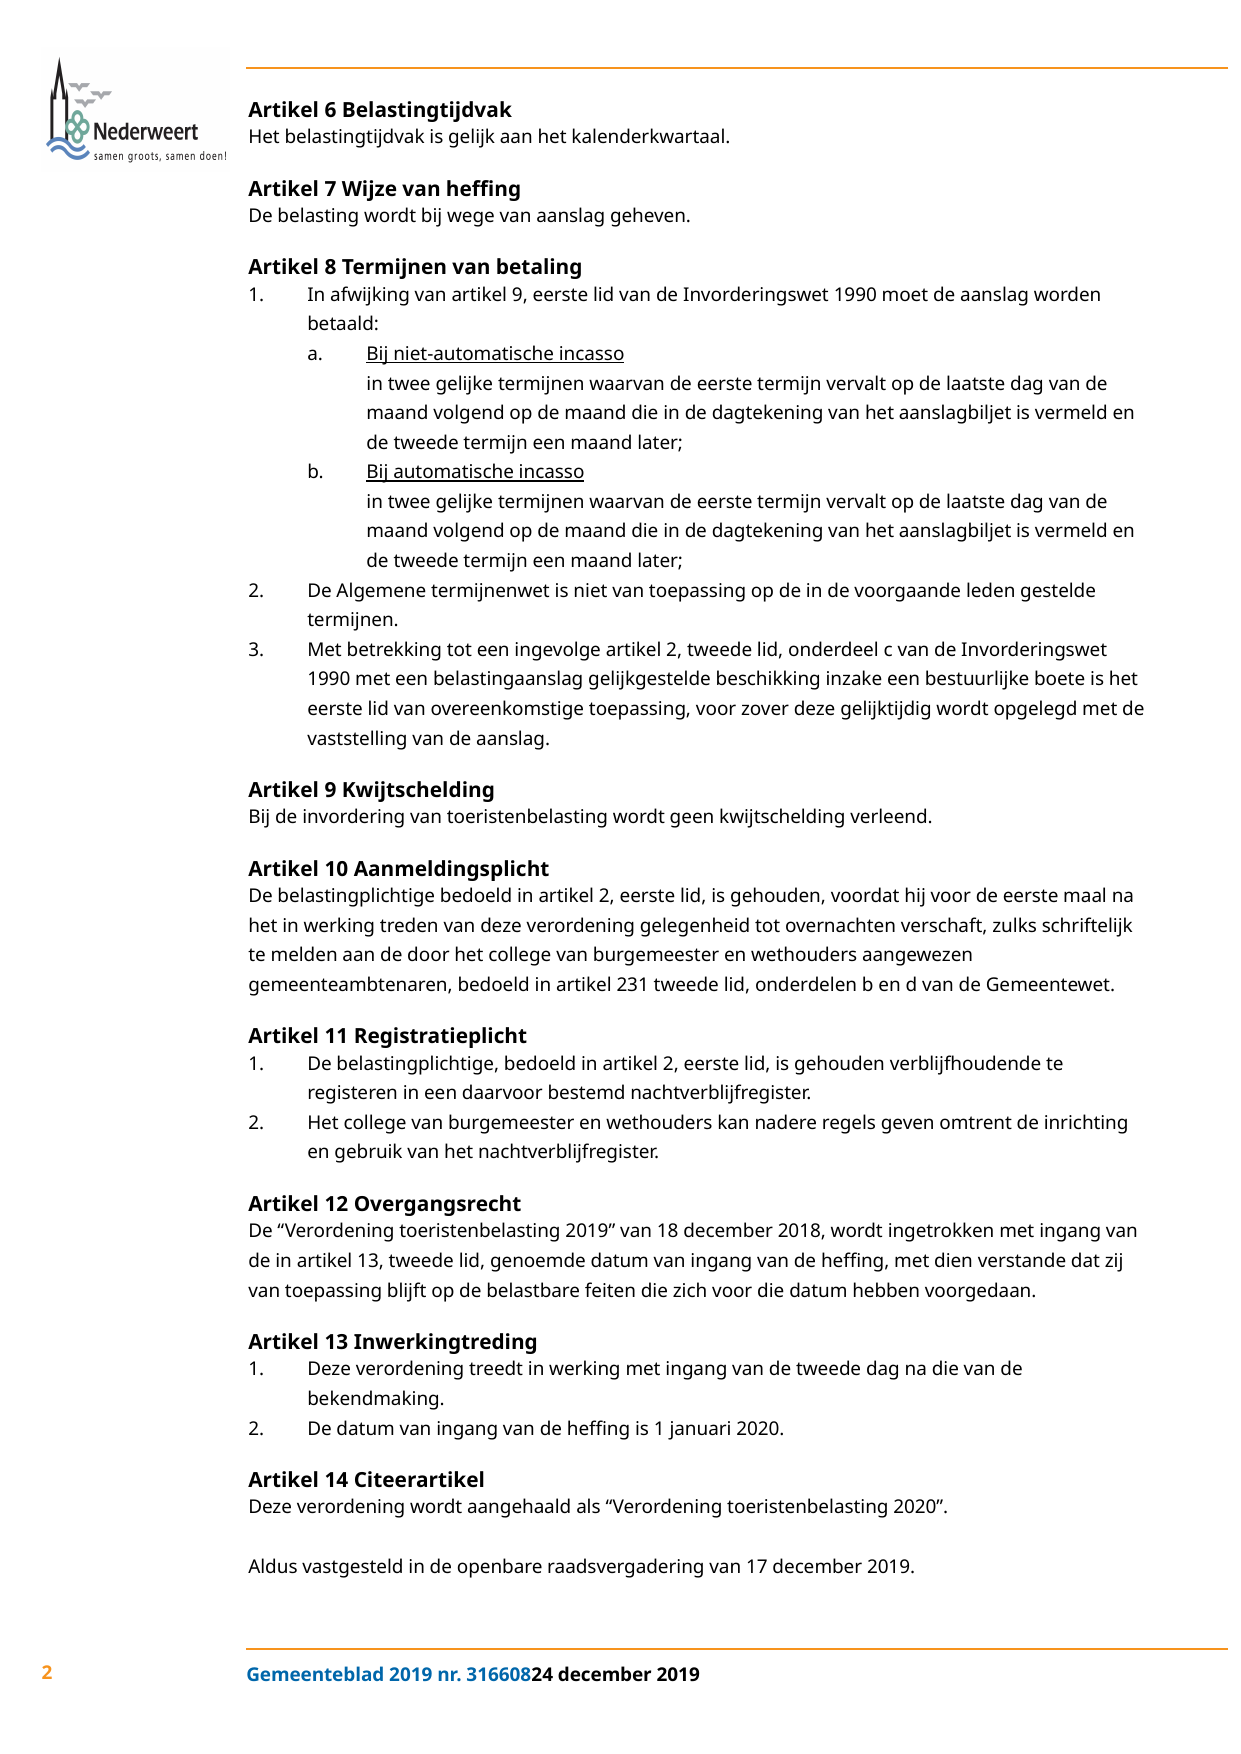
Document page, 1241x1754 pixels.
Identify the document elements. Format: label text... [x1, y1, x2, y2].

list De datum van ingang van de heffing is 1 januari 2020. [248, 1415, 1152, 1441]
text Artikel 8 Termijnen van betaling [248, 252, 1152, 281]
list Bij niet-automatische incasso [307, 340, 1152, 366]
text Artikel 10 Aanmeldingsplicht [248, 854, 1152, 882]
list De Algemene termijnenwet is niet van toepassing op de in de voorgaande leden gestelde termijnen. [248, 577, 1152, 632]
text Artikel 7 Wijze van heffing [248, 174, 1152, 202]
text Artikel 12 Overgangsrecht [248, 1189, 1152, 1218]
text Het belastingtijdvak is gelijk aan het kalenderkwartaal. [248, 123, 1152, 149]
list in twee gelijke termijnen waarvan de eerste termijn vervalt op de laatste dag van de maand volgend op de maand die in de dagtekening van het aanslagbiljet is vermeld en de tweede termijn een maand later; [307, 488, 1152, 573]
list in twee gelijke termijnen waarvan de eerste termijn vervalt op de laatste dag van de maand volgend op de maand die in de dagtekening van het aanslagbiljet is vermeld en de tweede termijn een maand later; [307, 370, 1152, 454]
text De belastingplichtige bedoeld in artikel 2, eerste lid, is gehouden, voordat hij voor de eerste maal na het in werking treden van deze verordening gelegenheid tot overnachten verschaft, zulks schriftelijk te melden aan de door het college van burgemeester en wethouders aangewezen gemeenteambtenaren, bedoeld in artikel 231 tweede lid, onderdelen b en d van de Gemeentewet. [248, 882, 1152, 997]
list De belastingplichtige, bedoeld in artikel 2, eerste lid, is gehouden verblijfhoudende te registeren in een daarvoor bestemd nachtverblijfregister. [248, 1050, 1152, 1105]
text De “Verordening toeristenbelasting 2019” van 18 december 2018, wordt ingetrokken met ingang van de in artikel 13, tweede lid, genoemde datum van ingang van de heffing, met dien verstande dat zij van toepassing blijft op de belastbare feiten die zich voor die datum hebben voorgedaan. [248, 1218, 1152, 1302]
text Bij de invordering van toeristenbelasting wordt geen kwijtschelding verleend. [248, 803, 1152, 829]
text Artikel 13 Inwerkingtreding [248, 1327, 1152, 1356]
picture [41, 47, 231, 172]
list Deze verordening treedt in werking met ingang van de tweede dag na die van de bekendmaking. [248, 1356, 1152, 1411]
text Artikel 11 Registratieplicht [248, 1022, 1152, 1050]
text Deze verordening wordt aangehaald als “Verordening toeristenbelasting 2020”. [248, 1494, 1152, 1519]
text De belasting wordt bij wege van aanslag geheven. [248, 202, 1152, 228]
list Met betrekking tot een ingevolge artikel 2, tweede lid, onderdeel c van de Invorderingswet 1990 met een belastingaanslag gelijkgestelde beschikking inzake een bestuurlijke boete is het eerste lid van overeenkomstige toepassing, voor zover deze gelijktijdig wordt opgelegd met de vaststelling van de aanslag. [248, 636, 1152, 750]
list Bij automatische incasso [307, 458, 1152, 484]
text Artikel 14 Citeerartikel [248, 1465, 1152, 1494]
list Het college van burgemeester en wethouders kan nadere regels geven omtrent de inrichting en gebruik van het nachtverblijfregister. [248, 1109, 1152, 1164]
text Aldus vastgesteld in de openbare raadsvergadering van 17 december 2019. [248, 1553, 1152, 1578]
text Artikel 6 Belastingtijdvak [248, 95, 1152, 123]
text Artikel 9 Kwijtschelding [248, 775, 1152, 803]
list In afwijking van artikel 9, eerste lid van de Invorderingswet 1990 moet de aanslag worden betaald: [248, 281, 1152, 336]
